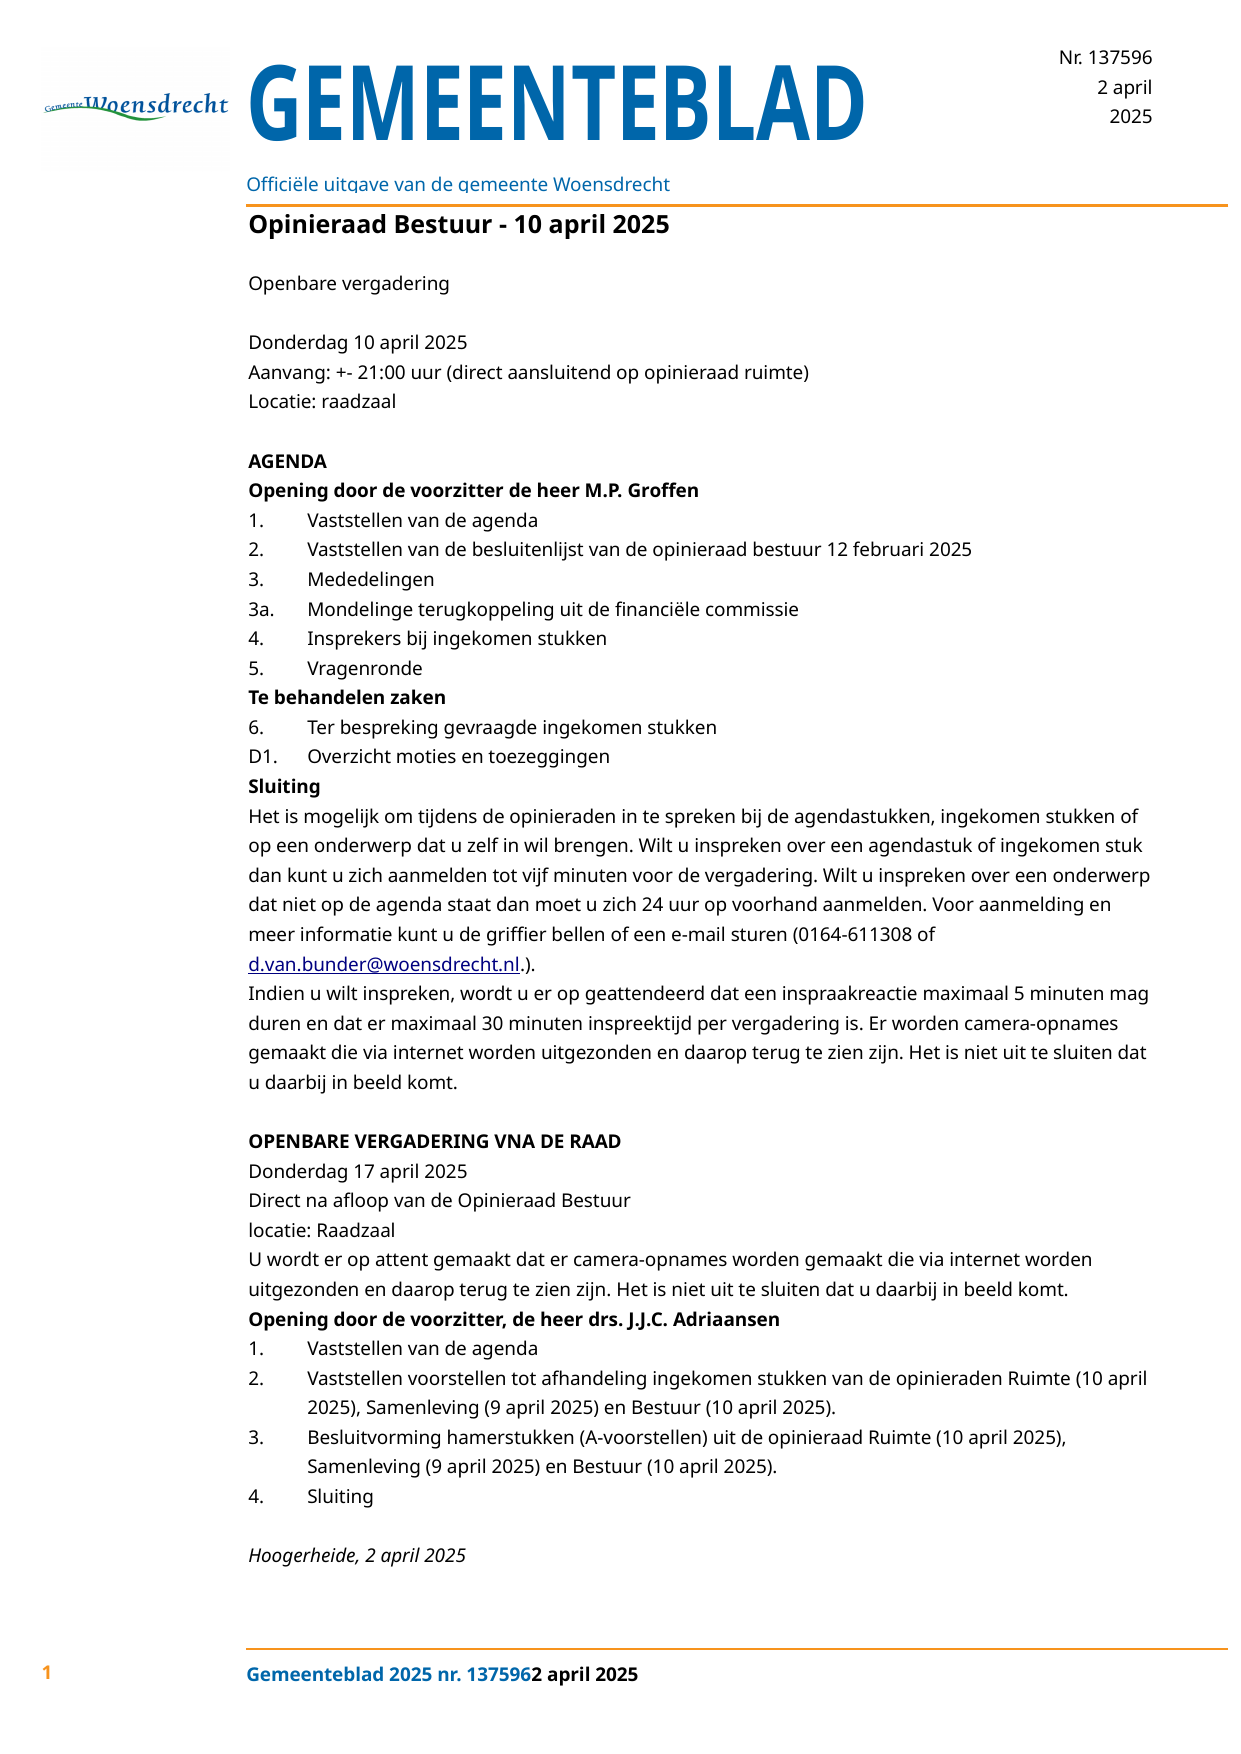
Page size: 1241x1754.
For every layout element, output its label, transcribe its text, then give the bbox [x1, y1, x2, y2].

list Besluitvorming hamerstukken (A-voorstellen) uit de opinieraad Ruimte (10 april 2025), Samenleving (9 april 2025) en Bestuur (10 april 2025). [248, 1424, 1152, 1479]
text Opinieraad Bestuur - 10 april 2025 [248, 207, 1152, 241]
text Locatie: raadzaal [248, 389, 1152, 414]
list Ter bespreking gevraagde ingekomen stukken [248, 714, 1152, 740]
text Donderdag 17 april 2025 [248, 1158, 1152, 1183]
list Vragenronde [248, 655, 1152, 681]
text Aanvang: +- 21:00 uur (direct aansluitend op opinieraad ruimte) [248, 359, 1152, 385]
text OPENBARE VERGADERING VNA DE RAAD [248, 1128, 1152, 1154]
text Sluiting [248, 773, 1152, 799]
list Sluiting [248, 1483, 1152, 1509]
text Donderdag 10 april 2025 [248, 329, 1152, 355]
list Vaststellen van de agenda [248, 507, 1152, 533]
list Mondelinge terugkoppeling uit de financiële commissie [248, 596, 1152, 621]
text Hoogerheide, 2 april 2025 [248, 1542, 1152, 1568]
text Het is mogelijk om tijdens de opinieraden in te spreken bij de agendastukken, ingekomen stukken of op een onderwerp dat u zelf in wil brengen. Wilt u inspreken over een agendastuk of ingekomen stuk dan kunt u zich aanmelden tot vijf minuten voor de vergadering. Wilt u inspreken over een onderwerp dat niet op de agenda staat dan moet u zich 24 uur op voorhand aanmelden. Voor aanmelding en meer informatie kunt u de griffier bellen of een e-mail sturen (0164-611308 of d.van.bunder@woensdrecht.nl.). [248, 803, 1152, 976]
text Openbare vergadering [248, 270, 1152, 296]
text locatie: Raadzaal [248, 1217, 1152, 1243]
text Indien u wilt inspreken, wordt u er op geattendeerd dat een inspraakreactie maximaal 5 minuten mag duren en dat er maximaal 30 minuten inspreektijd per vergadering is. Er worden camera-opnames gemaakt die via internet worden uitgezonden en daarop terug te zien zijn. Het is niet uit te sluiten dat u daarbij in beeld komt. [248, 980, 1152, 1095]
text Opening door de voorzitter de heer M.P. Groffen [248, 477, 1152, 503]
picture [41, 47, 231, 172]
text Te behandelen zaken [248, 684, 1152, 710]
text AGENDA [248, 448, 1152, 473]
text Direct na afloop van de Opinieraad Bestuur [248, 1187, 1152, 1213]
list Mededelingen [248, 566, 1152, 592]
list Insprekers bij ingekomen stukken [248, 625, 1152, 651]
text Opening door de voorzitter, de heer drs. J.J.C. Adriaansen [248, 1306, 1152, 1331]
text U wordt er op attent gemaakt dat er camera-opnames worden gemaakt die via internet worden uitgezonden en daarop terug te zien zijn. Het is niet uit te sluiten dat u daarbij in beeld komt. [248, 1247, 1152, 1302]
list Overzicht moties en toezeggingen [248, 744, 1152, 769]
list Vaststellen van de besluitenlijst van de opinieraad bestuur 12 februari 2025 [248, 537, 1152, 562]
list Vaststellen voorstellen tot afhandeling ingekomen stukken van de opinieraden Ruimte (10 april 2025), Samenleving (9 april 2025) en Bestuur (10 april 2025). [248, 1365, 1152, 1420]
list Vaststellen van de agenda [248, 1335, 1152, 1361]
